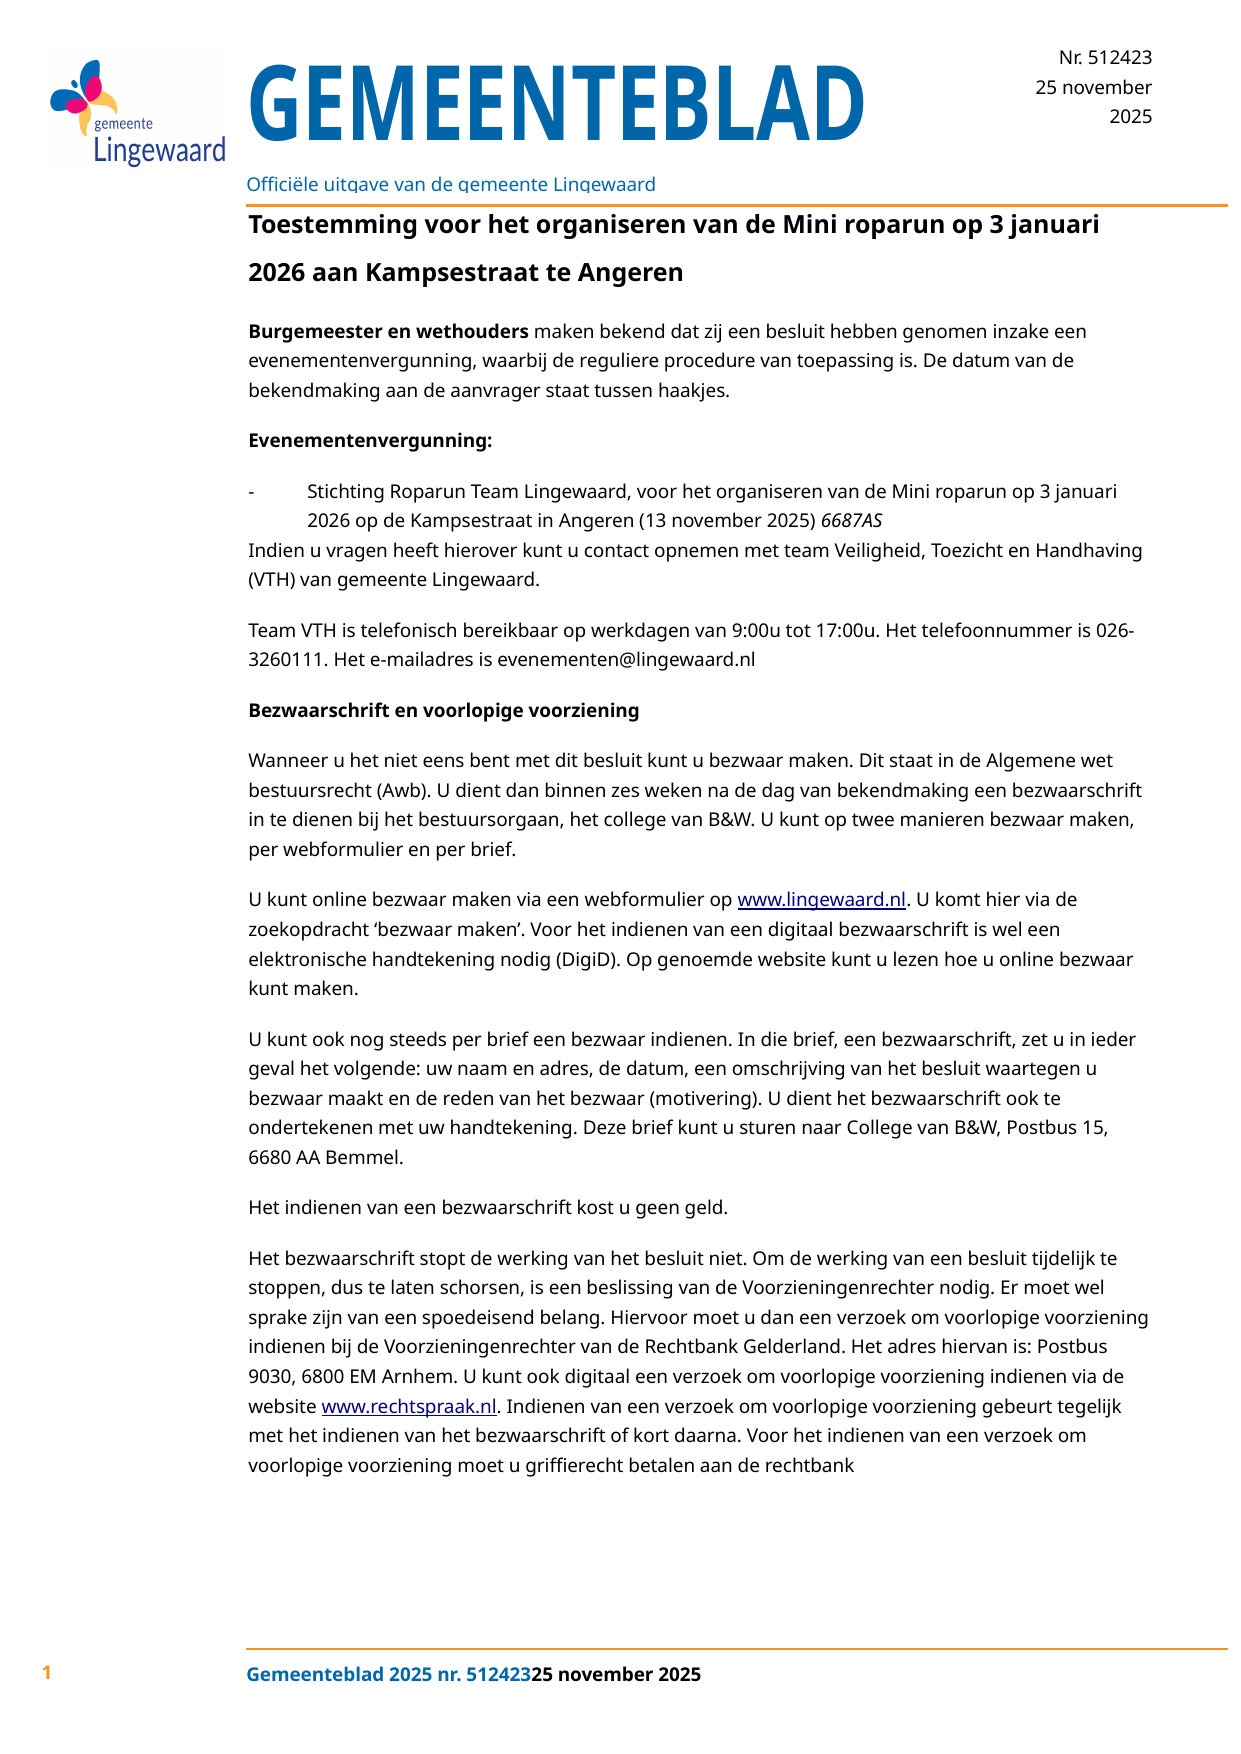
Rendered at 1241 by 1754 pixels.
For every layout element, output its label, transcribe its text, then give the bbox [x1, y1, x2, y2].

text Het bezwaarschrift stopt de werking van het besluit niet. Om de werking van een besluit tijdelijk te stoppen, dus te laten schorsen, is een beslissing van de Voorzieningenrechter nodig. Er moet wel sprake zijn van een spoedeisend belang. Hiervoor moet u dan een verzoek om voorlopige voorziening indienen bij de Voorzieningenrechter van de Rechtbank Gelderland. Het adres hiervan is: Postbus 9030, 6800 EM Arnhem. U kunt ook digitaal een verzoek om voorlopige voorziening indienen via de website www.rechtspraak.nl. Indienen van een verzoek om voorlopige voorziening gebeurt tegelijk met het indienen van het bezwaarschrift of kort daarna. Voor het indienen van een verzoek om voorlopige voorziening moet u griffierecht betalen aan de rechtbank [248, 1245, 1152, 1478]
text Evenementenvergunning: [248, 427, 1152, 453]
text U kunt ook nog steeds per brief een bezwaar indienen. In die brief, een bezwaarschrift, zet u in ieder geval het volgende: uw naam en adres, de datum, een omschrijving van het besluit waartegen u bezwaar maakt en de reden van het bezwaar (motivering). U dient het bezwaarschrift ook te ondertekenen met uw handtekening. Deze brief kunt u sturen naar College van B&W, Postbus 15, 6680 AA Bemmel. [248, 1026, 1152, 1170]
text Indien u vragen heeft hierover kunt u contact opnemen met team Veiligheid, Toezicht en Handhaving (VTH) van gemeente Lingewaard. [248, 537, 1152, 592]
text U kunt online bezwaar maken via een webformulier op www.lingewaard.nl. U komt hier via de zoekopdracht ‘bezwaar maken’. Voor het indienen van een digitaal bezwaarschrift is wel een elektronische handtekening nodig (DigiD). Op genoemde website kunt u lezen hoe u online bezwaar kunt maken. [248, 887, 1152, 1001]
text Team VTH is telefonisch bereikbaar op werkdagen van 9:00u tot 17:00u. Het telefoonnummer is 026-3260111. Het e-mailadres is evenementen@lingewaard.nl [248, 617, 1152, 672]
text Burgemeester en wethouders maken bekend dat zij een besluit hebben genomen inzake een evenementenvergunning, waarbij de reguliere procedure van toepassing is. De datum van de bekendmaking aan de aanvrager staat tussen haakjes. [248, 318, 1152, 403]
text Bezwaarschrift en voorlopige voorziening [248, 697, 1152, 723]
list Stichting Roparun Team Lingewaard, voor het organiseren van de Mini roparun op 3 januari 2026 op de Kampsestraat in Angeren (13 november 2025) 6687AS [248, 478, 1152, 533]
picture [41, 47, 231, 172]
text Het indienen van een bezwaarschrift kost u geen geld. [248, 1194, 1152, 1220]
text Toestemming voor het organiseren van de Mini roparun op 3 januari 2026 aan Kampsestraat te Angeren [248, 207, 1152, 288]
text Wanneer u het niet eens bent met dit besluit kunt u bezwaar maken. Dit staat in de Algemene wet bestuursrecht (Awb). U dient dan binnen zes weken na de dag van bekendmaking een bezwaarschrift in te dienen bij het bestuursorgaan, het college van B&W. U kunt op twee manieren bezwaar maken, per webformulier en per brief. [248, 747, 1152, 862]
